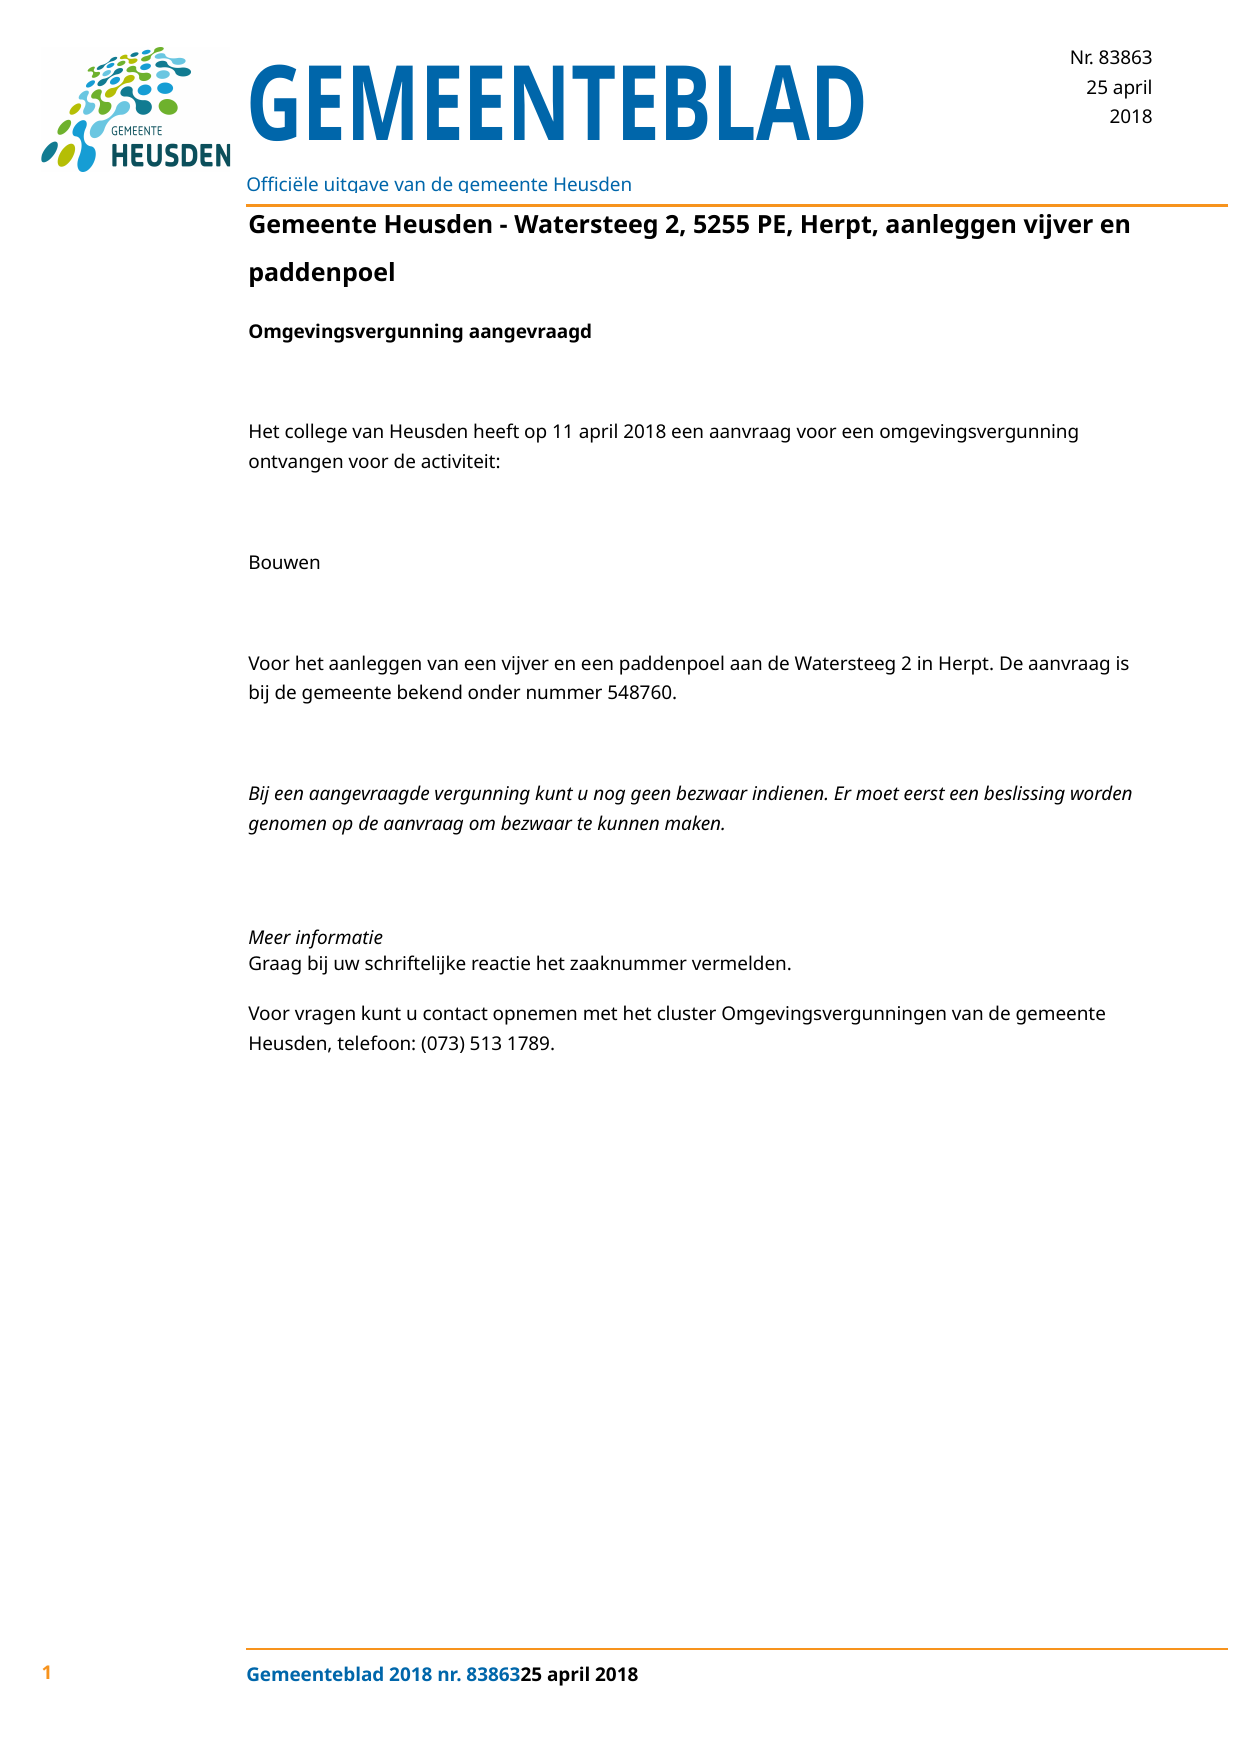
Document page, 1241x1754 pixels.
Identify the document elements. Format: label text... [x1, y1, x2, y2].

text Meer informatie [248, 924, 1152, 950]
text Voor vragen kunt u contact opnemen met het cluster Omgevingsvergunningen van de gemeente Heusden, telefoon: (073) 513 1789. [248, 1001, 1152, 1056]
text Voor het aanleggen van een vijver en een paddenpoel aan de Watersteeg 2 in Herpt. De aanvraag is bij de gemeente bekend onder nummer 548760. [248, 650, 1152, 705]
text Bouwen [248, 549, 1152, 575]
text Het college van Heusden heeft op 11 april 2018 een aanvraag voor een omgevingsvergunning ontvangen voor de activiteit: [248, 419, 1152, 474]
text Omgevingsvergunning aangevraagd [248, 318, 1152, 344]
text Graag bij uw schriftelijke reactie het zaaknummer vermelden. [248, 950, 1152, 976]
text Bij een aangevraagde vergunning kunt u nog geen bezwaar indienen. Er moet eerst een beslissing worden genomen op de aanvraag om bezwaar te kunnen maken. [248, 780, 1152, 836]
text Gemeente Heusden - Watersteeg 2, 5255 PE, Herpt, aanleggen vijver en paddenpoel [248, 207, 1152, 288]
picture [41, 47, 231, 172]
